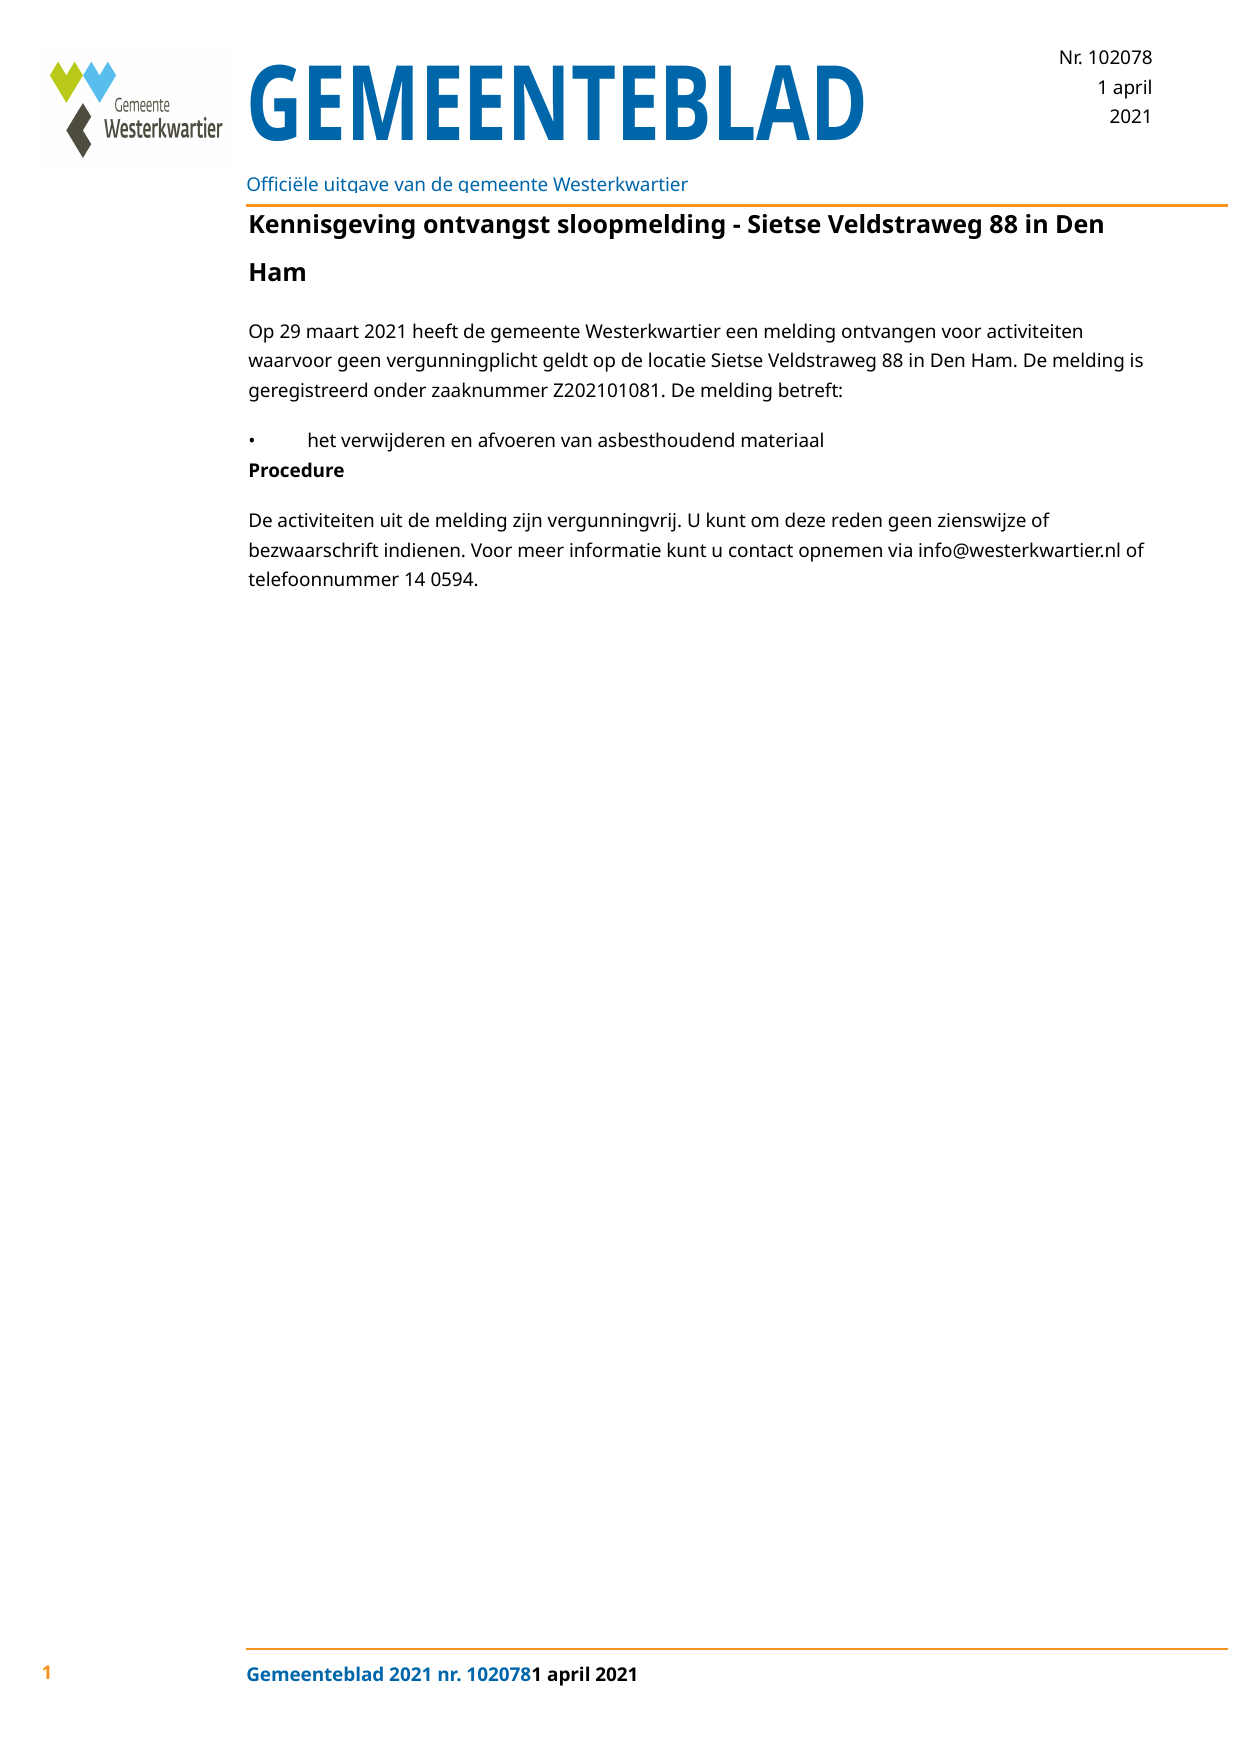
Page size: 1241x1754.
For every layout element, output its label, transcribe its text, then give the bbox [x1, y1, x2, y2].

text Procedure [248, 457, 1152, 483]
text De activiteiten uit de melding zijn vergunningvrij. U kunt om deze reden geen zienswijze of bezwaarschrift indienen. Voor meer informatie kunt u contact opnemen via info@westerkwartier.nl of telefoonnummer 14 0594. [248, 507, 1152, 592]
text Kennisgeving ontvangst sloopmelding - Sietse Veldstraweg 88 in Den Ham [248, 207, 1152, 288]
list het verwijderen en afvoeren van asbesthoudend materiaal [248, 427, 1152, 453]
text Op 29 maart 2021 heeft de gemeente Westerkwartier een melding ontvangen voor activiteiten waarvoor geen vergunningplicht geldt op de locatie Sietse Veldstraweg 88 in Den Ham. De melding is geregistreerd onder zaaknummer Z202101081. De melding betreft: [248, 318, 1152, 403]
picture [41, 47, 231, 172]
